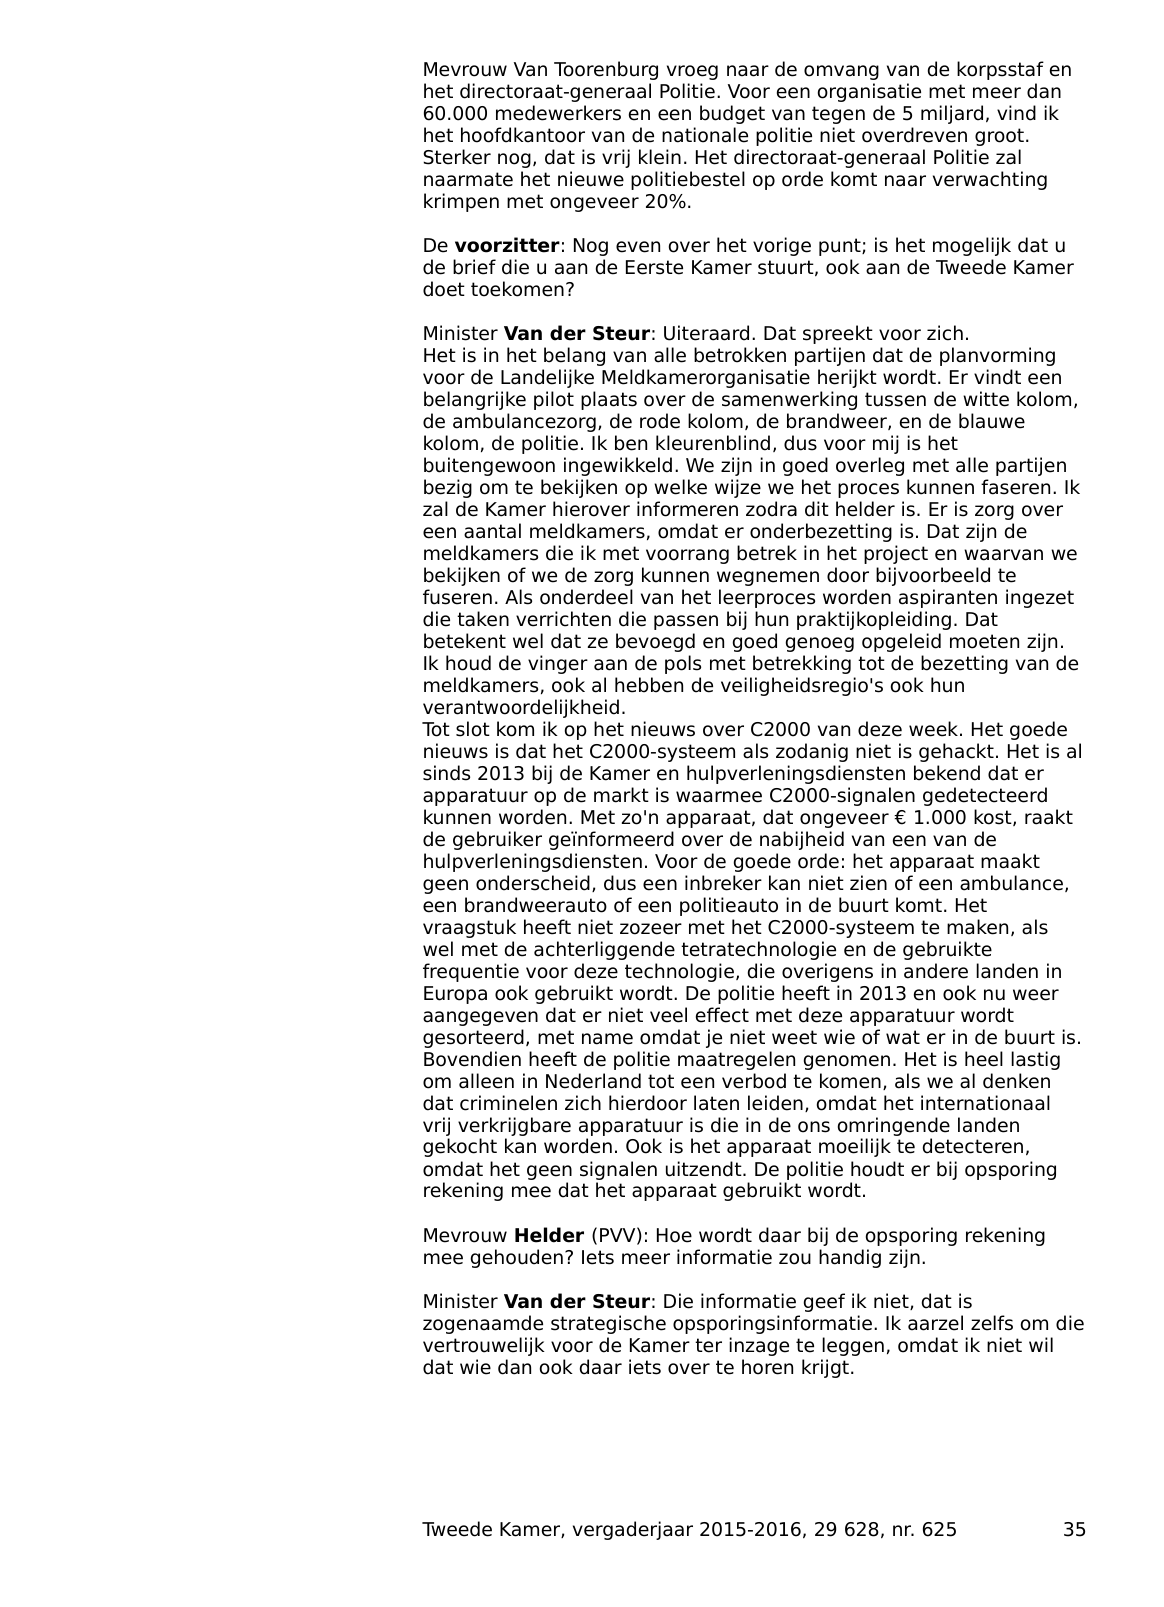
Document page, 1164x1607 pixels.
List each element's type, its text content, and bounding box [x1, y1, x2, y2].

text Mevrouw Van Toorenburg vroeg naar de omvang van de korpsstaf en het directoraat-generaal Politie. Voor een organisatie met meer dan 60.000 medewerkers en een budget van tegen de 5 miljard, vind ik het hoofdkantoor van de nationale politie niet overdreven groot. Sterker nog, dat is vrij klein. Het directoraat-generaal Politie zal naarmate het nieuwe politiebestel op orde komt naar verwachting krimpen met ongeveer 20%. [422, 59, 1087, 213]
text Mevrouw Helder (PVV): Hoe wordt daar bij de opsporing rekening mee gehouden? Iets meer informatie zou handig zijn. [422, 1224, 1087, 1268]
text De voorzitter: Nog even over het vorige punt; is het mogelijk dat u de brief die u aan de Eerste Kamer stuurt, ook aan de Tweede Kamer doet toekomen? [422, 235, 1087, 301]
text Tot slot kom ik op het nieuws over C2000 van deze week. Het goede nieuws is dat het C2000-systeem als zodanig niet is gehackt. Het is al sinds 2013 bij de Kamer en hulpverleningsdiensten bekend dat er apparatuur op de markt is waarmee C2000-signalen gedetecteerd kunnen worden. Met zo'n apparaat, dat ongeveer € 1.000 kost, raakt de gebruiker geïnformeerd over de nabijheid van een van de hulpverleningsdiensten. Voor de goede orde: het apparaat maakt geen onderscheid, dus een inbreker kan niet zien of een ambulance, een brandweerauto of een politieauto in de buurt komt. Het vraagstuk heeft niet zozeer met het C2000-systeem te maken, als wel met de achterliggende tetratechnologie en de gebruikte frequentie voor deze technologie, die overigens in andere landen in Europa ook gebruikt wordt. De politie heeft in 2013 en ook nu weer aangegeven dat er niet veel effect met deze apparatuur wordt gesorteerd, met name omdat je niet weet wie of wat er in de buurt is. Bovendien heeft de politie maatregelen genomen. Het is heel lastig om alleen in Nederland tot een verbod te komen, als we al denken dat criminelen zich hierdoor laten leiden, omdat het internationaal vrij verkrijgbare apparatuur is die in de ons omringende landen gekocht kan worden. Ook is het apparaat moeilijk te detecteren, omdat het geen signalen uitzendt. De politie houdt er bij opsporing rekening mee dat het apparaat gebruikt wordt. [422, 719, 1087, 1202]
text Minister Van der Steur: Uiteraard. Dat spreekt voor zich. [422, 323, 1087, 345]
text Minister Van der Steur: Die informatie geef ik niet, dat is zogenaamde strategische opsporingsinformatie. Ik aarzel zelfs om die vertrouwelijk voor de Kamer ter inzage te leggen, omdat ik niet wil dat wie dan ook daar iets over te horen krijgt. [422, 1291, 1087, 1379]
text Het is in het belang van alle betrokken partijen dat de planvorming voor de Landelijke Meldkamerorganisatie herijkt wordt. Er vindt een belangrijke pilot plaats over de samenwerking tussen de witte kolom, de ambulancezorg, de rode kolom, de brandweer, en de blauwe kolom, de politie. Ik ben kleurenblind, dus voor mij is het buitengewoon ingewikkeld. We zijn in goed overleg met alle partijen bezig om te bekijken op welke wijze we het proces kunnen faseren. Ik zal de Kamer hierover informeren zodra dit helder is. Er is zorg over een aantal meldkamers, omdat er onderbezetting is. Dat zijn de meldkamers die ik met voorrang betrek in het project en waarvan we bekijken of we de zorg kunnen wegnemen door bijvoorbeeld te fuseren. Als onderdeel van het leerproces worden aspiranten ingezet die taken verrichten die passen bij hun praktijkopleiding. Dat betekent wel dat ze bevoegd en goed genoeg opgeleid moeten zijn. Ik houd de vinger aan de pols met betrekking tot de bezetting van de meldkamers, ook al hebben de veiligheidsregio's ook hun verantwoordelijkheid. [422, 345, 1087, 719]
